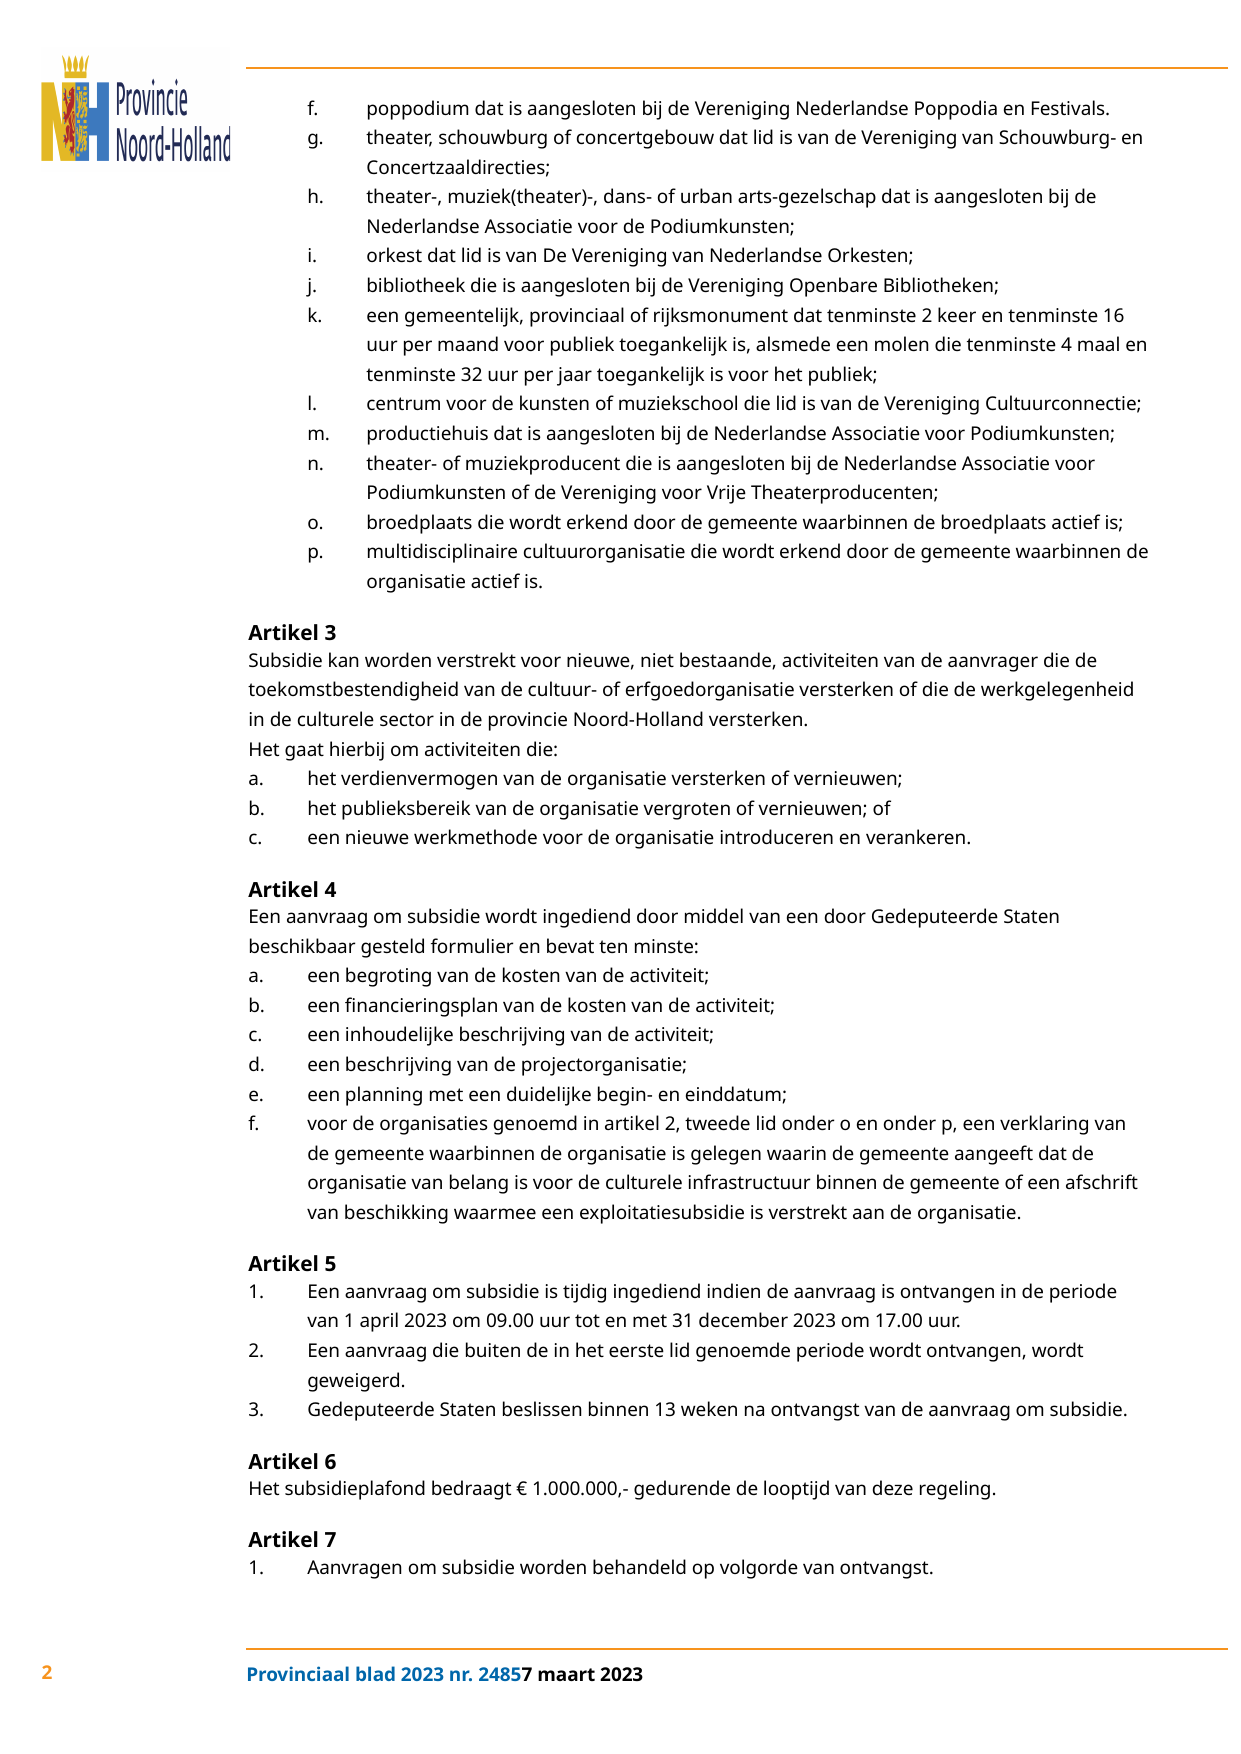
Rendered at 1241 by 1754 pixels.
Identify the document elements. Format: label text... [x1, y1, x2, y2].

list centrum voor de kunsten of muziekschool die lid is van de Vereniging Cultuurconnectie; [307, 391, 1152, 416]
text Artikel 7 [248, 1526, 1152, 1554]
list een planning met een duidelijke begin- en einddatum; [248, 1081, 1152, 1107]
list Een aanvraag die buiten de in het eerste lid genoemde periode wordt ontvangen, wordt geweigerd. [248, 1337, 1152, 1392]
list voor de organisaties genoemd in artikel 2, tweede lid onder o en onder p, een verklaring van de gemeente waarbinnen de organisatie is gelegen waarin de gemeente aangeeft dat de organisatie van belang is voor de culturele infrastructuur binnen de gemeente of een afschrift van beschikking waarmee een exploitatiesubsidie is verstrekt aan de organisatie. [248, 1110, 1152, 1225]
text Artikel 3 [248, 618, 1152, 647]
list Een aanvraag om subsidie is tijdig ingediend indien de aanvraag is ontvangen in de periode van 1 april 2023 om 09.00 uur tot en met 31 december 2023 om 17.00 uur. [248, 1278, 1152, 1333]
list een nieuwe werkmethode voor de organisatie introduceren en verankeren. [248, 824, 1152, 850]
list Aanvragen om subsidie worden behandeld op volgorde van ontvangst. [248, 1554, 1152, 1580]
list productiehuis dat is aangesloten bij de Nederlandse Associatie voor Podiumkunsten; [307, 420, 1152, 446]
list een beschrijving van de projectorganisatie; [248, 1051, 1152, 1077]
list een financieringsplan van de kosten van de activiteit; [248, 992, 1152, 1018]
list orkest dat lid is van De Vereniging van Nederlandse Orkesten; [307, 243, 1152, 268]
list broedplaats die wordt erkend door de gemeente waarbinnen de broedplaats actief is; [307, 509, 1152, 535]
list een gemeentelijk, provinciaal of rijksmonument dat tenminste 2 keer en tenminste 16 uur per maand voor publiek toegankelijk is, alsmede een molen die tenminste 4 maal en tenminste 32 uur per jaar toegankelijk is voor het publiek; [307, 302, 1152, 387]
list het verdienvermogen van de organisatie versterken of vernieuwen; [248, 765, 1152, 791]
list theater- of muziekproducent die is aangesloten bij de Nederlandse Associatie voor Podiumkunsten of de Vereniging voor Vrije Theaterproducenten; [307, 450, 1152, 505]
list een inhoudelijke beschrijving van de activiteit; [248, 1022, 1152, 1047]
list bibliotheek die is aangesloten bij de Vereniging Openbare Bibliotheken; [307, 272, 1152, 298]
text Artikel 4 [248, 875, 1152, 903]
text Het subsidieplafond bedraagt € 1.000.000,- gedurende de looptijd van deze regeling. [248, 1475, 1152, 1501]
list een begroting van de kosten van de activiteit; [248, 962, 1152, 988]
list theater, schouwburg of concertgebouw dat lid is van de Vereniging van Schouwburg- en Concertzaaldirecties; [307, 124, 1152, 180]
list het publieksbereik van de organisatie vergroten of vernieuwen; of [248, 795, 1152, 821]
text Een aanvraag om subsidie wordt ingediend door middel van een door Gedeputeerde Staten [248, 903, 1152, 929]
list multidisciplinaire cultuurorganisatie die wordt erkend door de gemeente waarbinnen de organisatie actief is. [307, 538, 1152, 594]
list theater-, muziek(theater)-, dans- of urban arts-gezelschap dat is aangesloten bij de Nederlandse Associatie voor de Podiumkunsten; [307, 183, 1152, 239]
list poppodium dat is aangesloten bij de Vereniging Nederlandse Poppodia en Festivals. [307, 95, 1152, 121]
picture [41, 47, 231, 172]
text beschikbaar gesteld formulier en bevat ten minste: [248, 933, 1152, 959]
list Gedeputeerde Staten beslissen binnen 13 weken na ontvangst van de aanvraag om subsidie. [248, 1396, 1152, 1422]
text Het gaat hierbij om activiteiten die: [248, 736, 1152, 761]
text Artikel 5 [248, 1249, 1152, 1278]
text Subsidie kan worden verstrekt voor nieuwe, niet bestaande, activiteiten van de aanvrager die de toekomstbestendigheid van de cultuur- of erfgoedorganisatie versterken of die de werkgelegenheid in de culturele sector in de provincie Noord-Holland versterken. [248, 647, 1152, 732]
text Artikel 6 [248, 1447, 1152, 1475]
